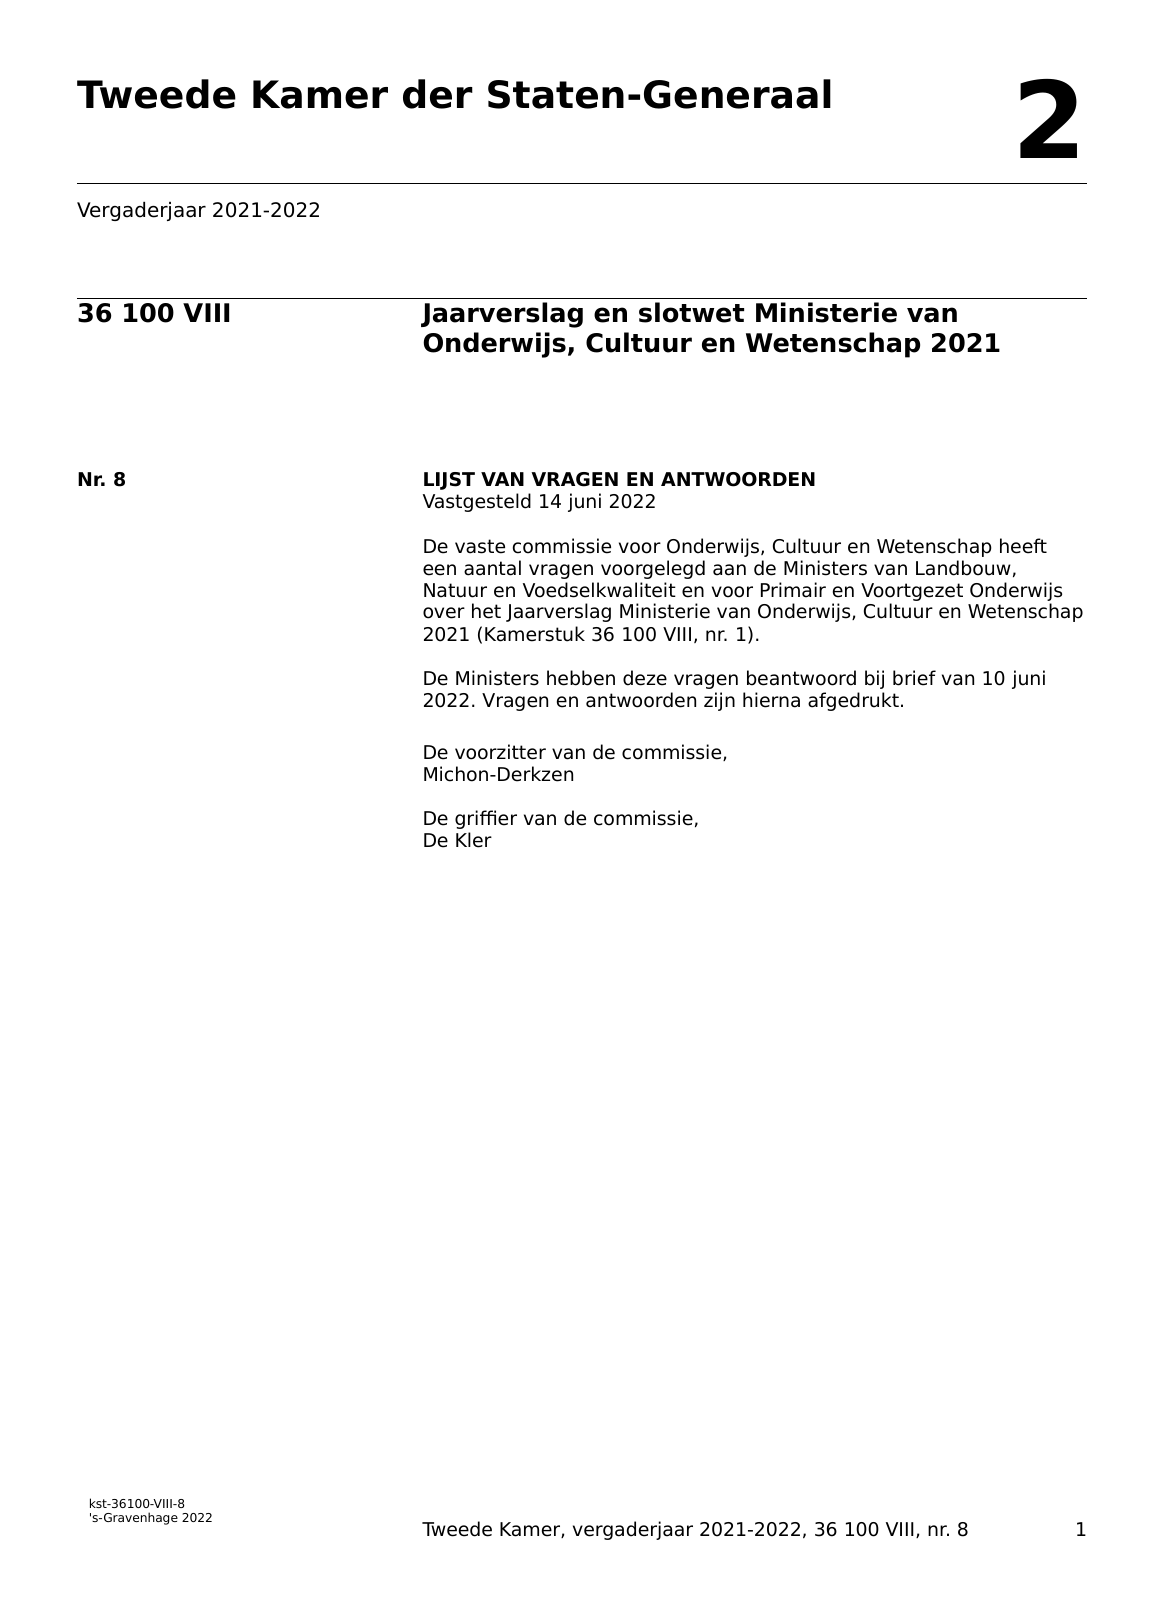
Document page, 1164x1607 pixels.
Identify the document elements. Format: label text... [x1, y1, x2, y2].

subtitle Nr. 8 LIJST VAN VRAGEN EN ANTWOORDEN [77, 469, 1087, 491]
text 's-Gravenhage 2022 [88, 1511, 323, 1525]
text De vaste commissie voor Onderwijs, Cultuur en Wetenschap heeft een aantal vragen voorgelegd aan de Ministers van Landbouw, Natuur en Voedselkwaliteit en voor Primair en Voortgezet Onderwijs over het Jaarverslag Ministerie van Onderwijs, Cultuur en Wetenschap 2021 (Kamerstuk 36 100 VIII, nr. 1). [422, 536, 1087, 645]
text kst-36100-VIII-8 [88, 1497, 323, 1511]
text De griffier van de commissie, De Kler [422, 808, 1087, 852]
text De Ministers hebben deze vragen beantwoord bij brief van 10 juni 2022. Vragen en antwoorden zijn hierna afgedrukt. [422, 668, 1087, 712]
table_header Tweede Kamer der Staten-Generaal [77, 59, 886, 183]
text Vastgesteld 14 juni 2022 [422, 491, 1087, 513]
table_cell Vergaderjaar 2021-2022 [77, 184, 1087, 298]
subtitle 36 100 VIII Jaarverslag en slotwet Ministerie van Onderwijs, Cultuur en Wetenschap 2021 [77, 299, 1087, 358]
table_header 2 [886, 59, 1087, 183]
text De voorzitter van de commissie, Michon-Derkzen [422, 742, 1087, 786]
